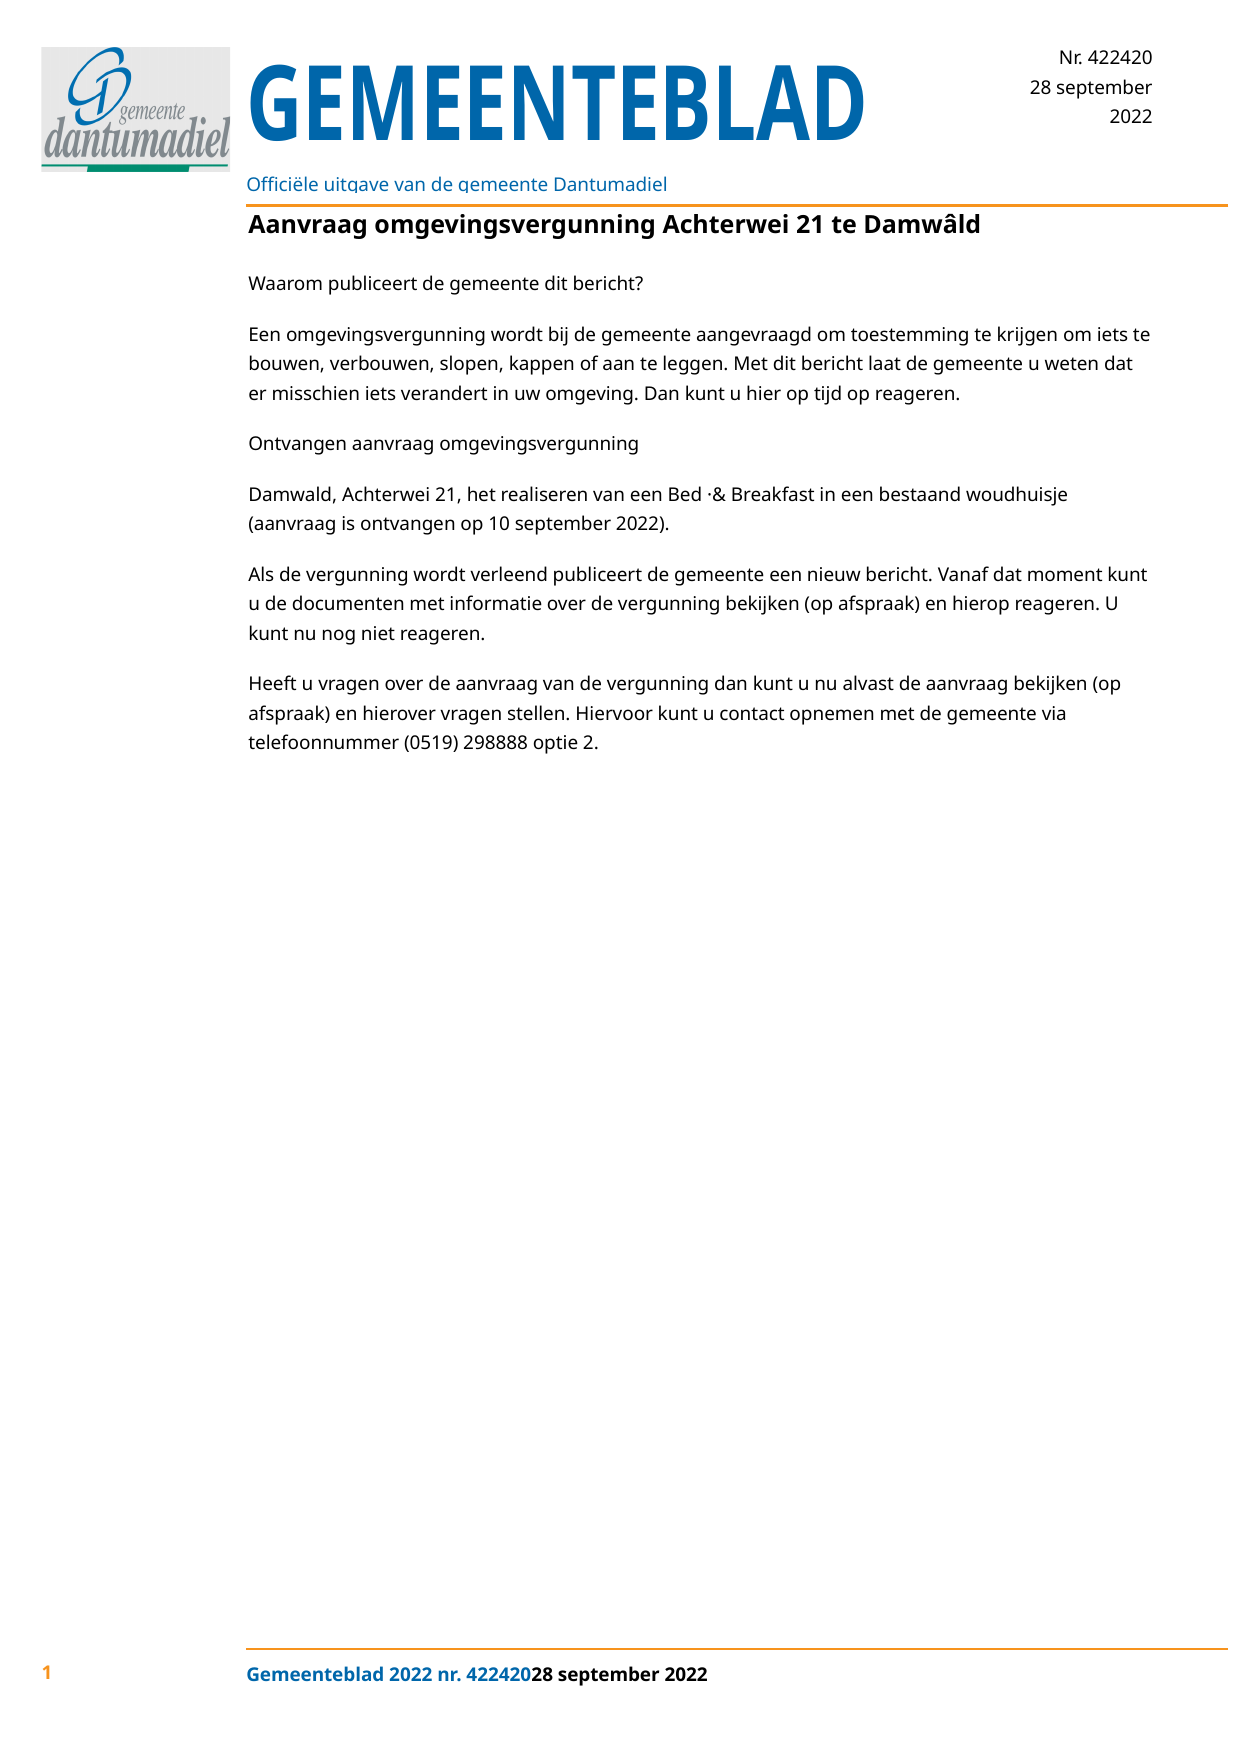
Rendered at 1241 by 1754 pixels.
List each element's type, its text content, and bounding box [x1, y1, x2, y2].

picture [41, 47, 231, 172]
text Een omgevingsvergunning wordt bij de gemeente aangevraagd om toestemming te krijgen om iets te bouwen, verbouwen, slopen, kappen of aan te leggen. Met dit bericht laat de gemeente u weten dat er misschien iets verandert in uw omgeving. Dan kunt u hier op tijd op reageren. [248, 321, 1152, 406]
text Ontvangen aanvraag omgevingsvergunning [248, 430, 1152, 456]
text Aanvraag omgevingsvergunning Achterwei 21 te Damwâld [248, 207, 1152, 241]
text Waarom publiceert de gemeente dit bericht? [248, 270, 1152, 296]
text Damwald, Achterwei 21, het realiseren van een Bed ·& Breakfast in een bestaand woudhuisje (aanvraag is ontvangen op 10 september 2022). [248, 481, 1152, 536]
text Heeft u vragen over de aanvraag van de vergunning dan kunt u nu alvast de aanvraag bekijken (op afspraak) en hierover vragen stellen. Hiervoor kunt u contact opnemen met de gemeente via telefoonnummer (0519) 298888 optie 2. [248, 670, 1152, 755]
text Als de vergunning wordt verleend publiceert de gemeente een nieuw bericht. Vanaf dat moment kunt u de documenten met informatie over de vergunning bekijken (op afspraak) en hierop reageren. U kunt nu nog niet reageren. [248, 561, 1152, 646]
